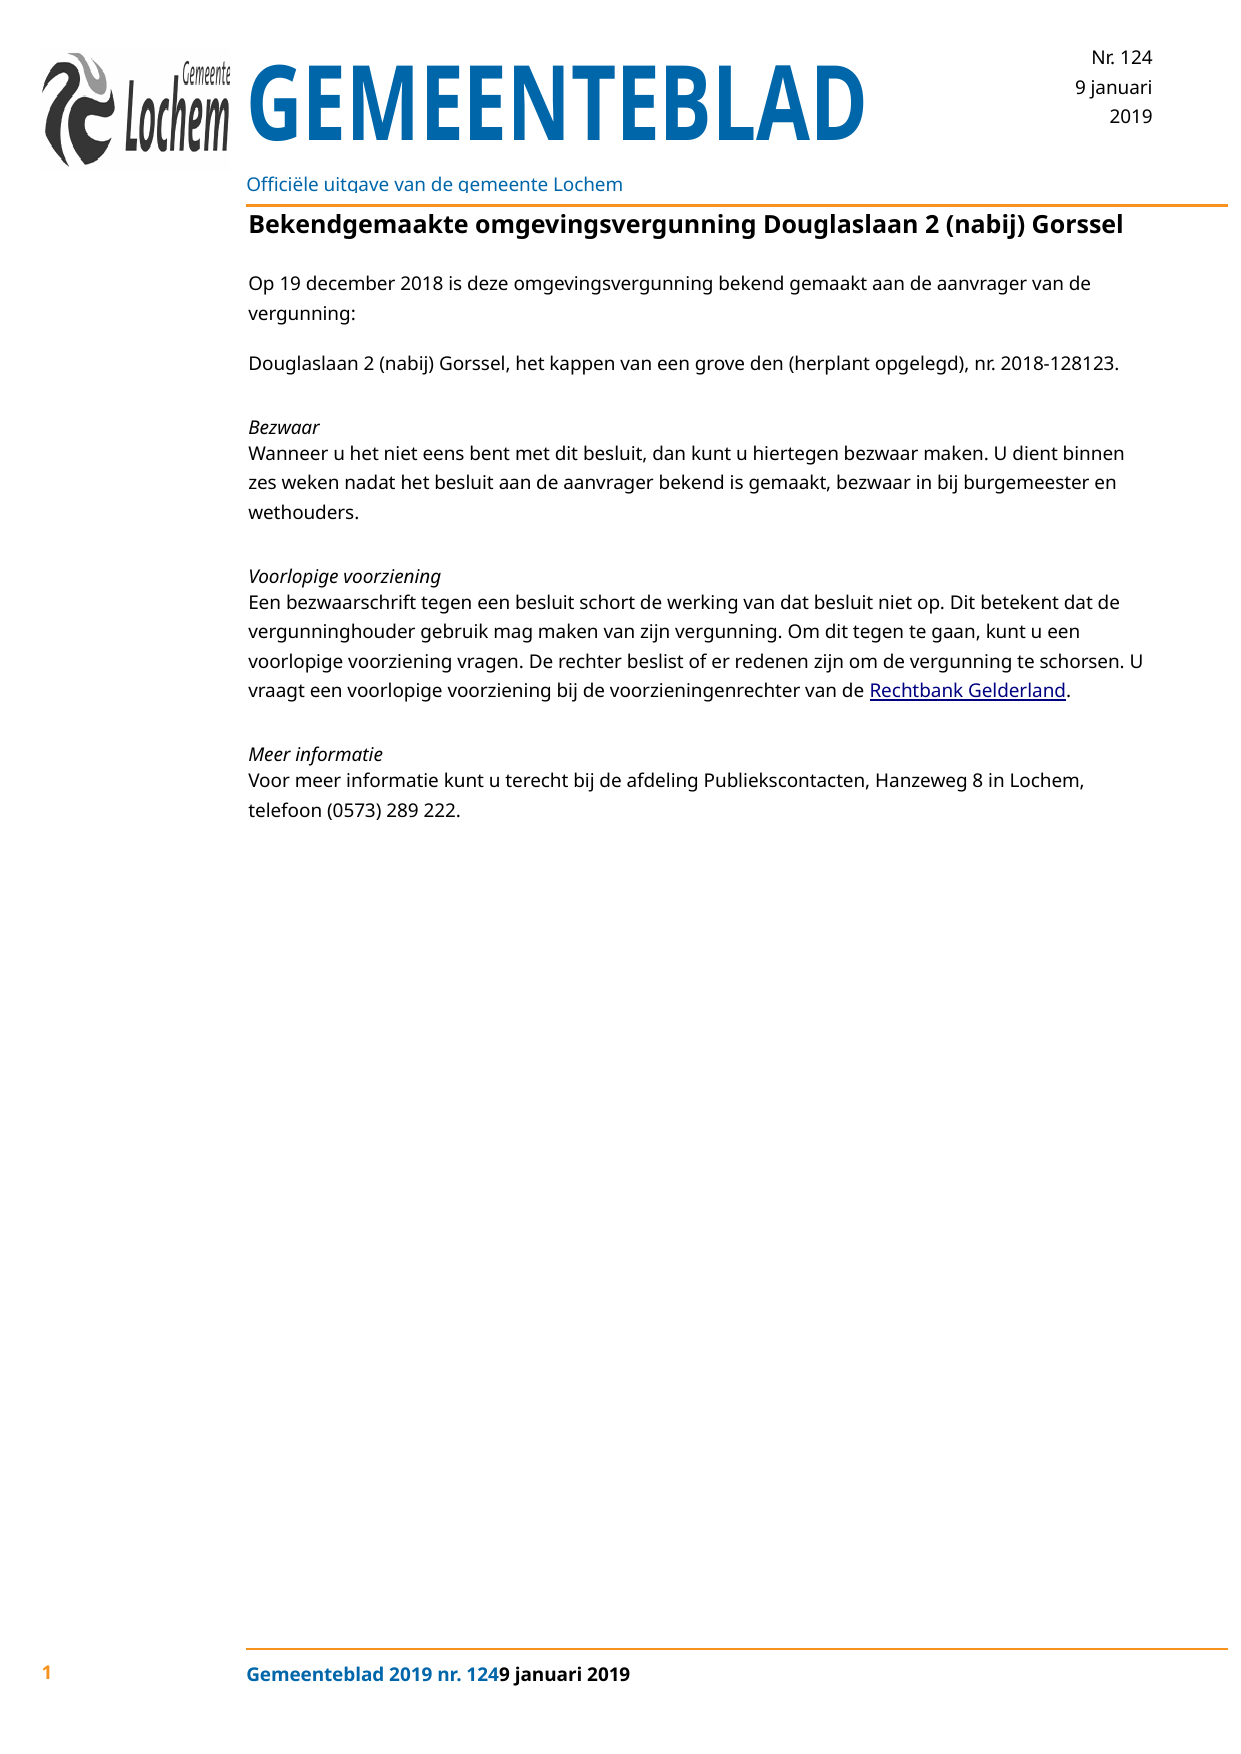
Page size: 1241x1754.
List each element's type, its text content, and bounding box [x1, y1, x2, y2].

text Bezwaar [248, 414, 1152, 440]
picture [41, 47, 231, 172]
text Op 19 december 2018 is deze omgevingsvergunning bekend gemaakt aan de aanvrager van de vergunning: [248, 270, 1152, 326]
text Meer informatie [248, 742, 1152, 767]
text Een bezwaarschrift tegen een besluit schort de werking van dat besluit niet op. Dit betekent dat de vergunninghouder gebruik mag maken van zijn vergunning. Om dit tegen te gaan, kunt u een voorlopige voorziening vragen. De rechter beslist of er redenen zijn om de vergunning te schorsen. U vraagt een voorlopige voorziening bij de voorzieningenrechter van de Rechtbank Gelderland. [248, 589, 1152, 703]
text Voorlopige voorziening [248, 563, 1152, 589]
text Wanneer u het niet eens bent met dit besluit, dan kunt u hiertegen bezwaar maken. U dient binnen zes weken nadat het besluit aan de aanvrager bekend is gemaakt, bezwaar in bij burgemeester en wethouders. [248, 440, 1152, 525]
text Bekendgemaakte omgevingsvergunning Douglaslaan 2 (nabij) Gorssel [248, 207, 1152, 241]
text Voor meer informatie kunt u terecht bij de afdeling Publiekscontacten, Hanzeweg 8 in Lochem, telefoon (0573) 289 222. [248, 767, 1152, 823]
text Douglaslaan 2 (nabij) Gorssel, het kappen van een grove den (herplant opgelegd), nr. 2018-128123. [248, 350, 1152, 376]
